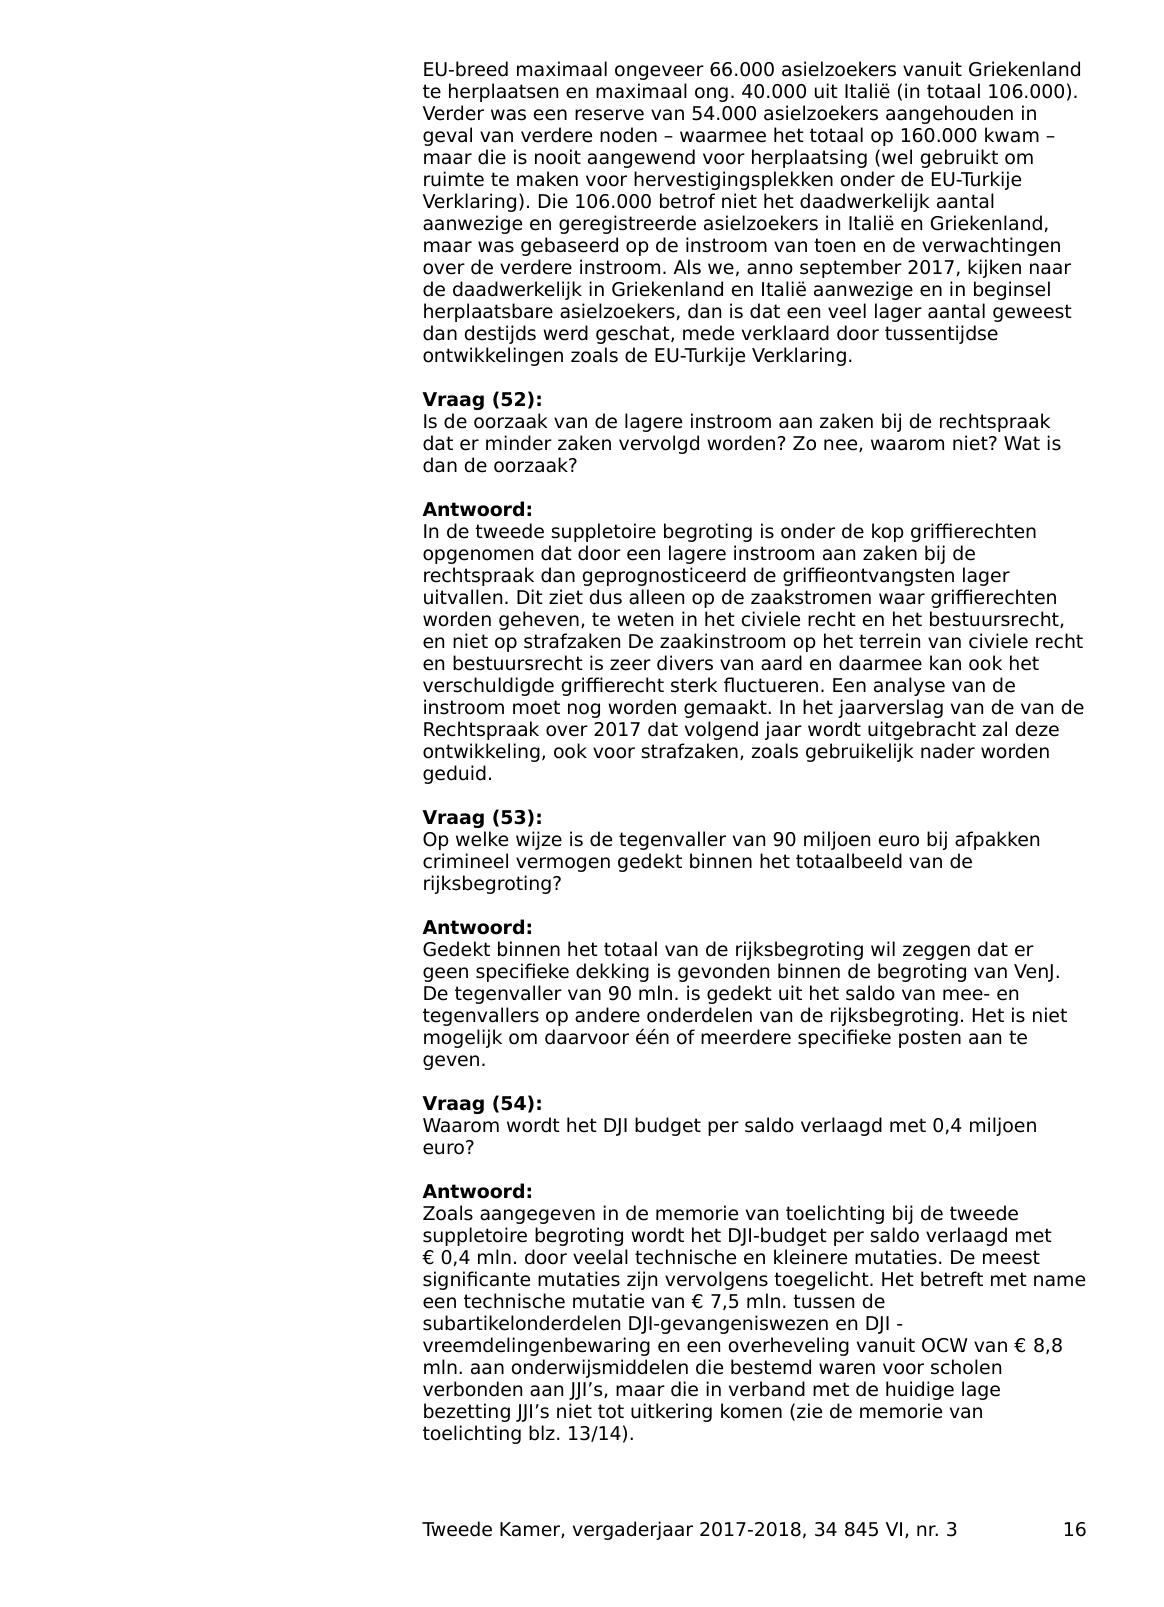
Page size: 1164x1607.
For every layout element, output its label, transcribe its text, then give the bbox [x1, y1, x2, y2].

text EU-breed maximaal ongeveer 66.000 asielzoekers vanuit Griekenland te herplaatsen en maximaal ong. 40.000 uit Italië (in totaal 106.000). Verder was een reserve van 54.000 asielzoekers aangehouden in geval van verdere noden – waarmee het totaal op 160.000 kwam – maar die is nooit aangewend voor herplaatsing (wel gebruikt om ruimte te maken voor hervestigingsplekken onder de EU-Turkije Verklaring). Die 106.000 betrof niet het daadwerkelijk aantal aanwezige en geregistreerde asielzoekers in Italië en Griekenland, maar was gebaseerd op de instroom van toen en de verwachtingen over de verdere instroom. Als we, anno september 2017, kijken naar de daadwerkelijk in Griekenland en Italië aanwezige en in beginsel herplaatsbare asielzoekers, dan is dat een veel lager aantal geweest dan destijds werd geschat, mede verklaard door tussentijdse ontwikkelingen zoals de EU-Turkije Verklaring. [422, 59, 1087, 367]
text Vraag (53): [422, 807, 1087, 829]
text Zoals aangegeven in de memorie van toelichting bij de tweede suppletoire begroting wordt het DJI-budget per saldo verlaagd met € 0,4 mln. door veelal technische en kleinere mutaties. De meest significante mutaties zijn vervolgens toegelicht. Het betreft met name een technische mutatie van € 7,5 mln. tussen de subartikelonderdelen DJI-gevangeniswezen en DJI -vreemdelingenbewaring en een overheveling vanuit OCW van € 8,8 mln. aan onderwijsmiddelen die bestemd waren voor scholen verbonden aan JJI’s, maar die in verband met de huidige lage bezetting JJI’s niet tot uitkering komen (zie de memorie van toelichting blz. 13/14). [422, 1203, 1087, 1445]
text Vraag (52): [422, 389, 1087, 411]
text Antwoord: [422, 499, 1087, 521]
text Antwoord: [422, 917, 1087, 939]
text Antwoord: [422, 1181, 1087, 1203]
text Is de oorzaak van de lagere instroom aan zaken bij de rechtspraak dat er minder zaken vervolgd worden? Zo nee, waarom niet? Wat is dan de oorzaak? [422, 411, 1087, 477]
text Gedekt binnen het totaal van de rijksbegroting wil zeggen dat er geen specifieke dekking is gevonden binnen de begroting van VenJ. De tegenvaller van 90 mln. is gedekt uit het saldo van mee- en tegenvallers op andere onderdelen van de rijksbegroting. Het is niet mogelijk om daarvoor één of meerdere specifieke posten aan te geven. [422, 939, 1087, 1071]
text Op welke wijze is de tegenvaller van 90 miljoen euro bij afpakken crimineel vermogen gedekt binnen het totaalbeeld van de rijksbegroting? [422, 829, 1087, 895]
text In de tweede suppletoire begroting is onder de kop griffierechten opgenomen dat door een lagere instroom aan zaken bij de rechtspraak dan geprognosticeerd de griffieontvangsten lager uitvallen. Dit ziet dus alleen op de zaakstromen waar griffierechten worden geheven, te weten in het civiele recht en het bestuursrecht, en niet op strafzaken De zaakinstroom op het terrein van civiele recht en bestuursrecht is zeer divers van aard en daarmee kan ook het verschuldigde griffierecht sterk fluctueren. Een analyse van de instroom moet nog worden gemaakt. In het jaarverslag van de van de Rechtspraak over 2017 dat volgend jaar wordt uitgebracht zal deze ontwikkeling, ook voor strafzaken, zoals gebruikelijk nader worden geduid. [422, 521, 1087, 785]
text Waarom wordt het DJI budget per saldo verlaagd met 0,4 miljoen euro? [422, 1115, 1087, 1159]
text Vraag (54): [422, 1093, 1087, 1115]
